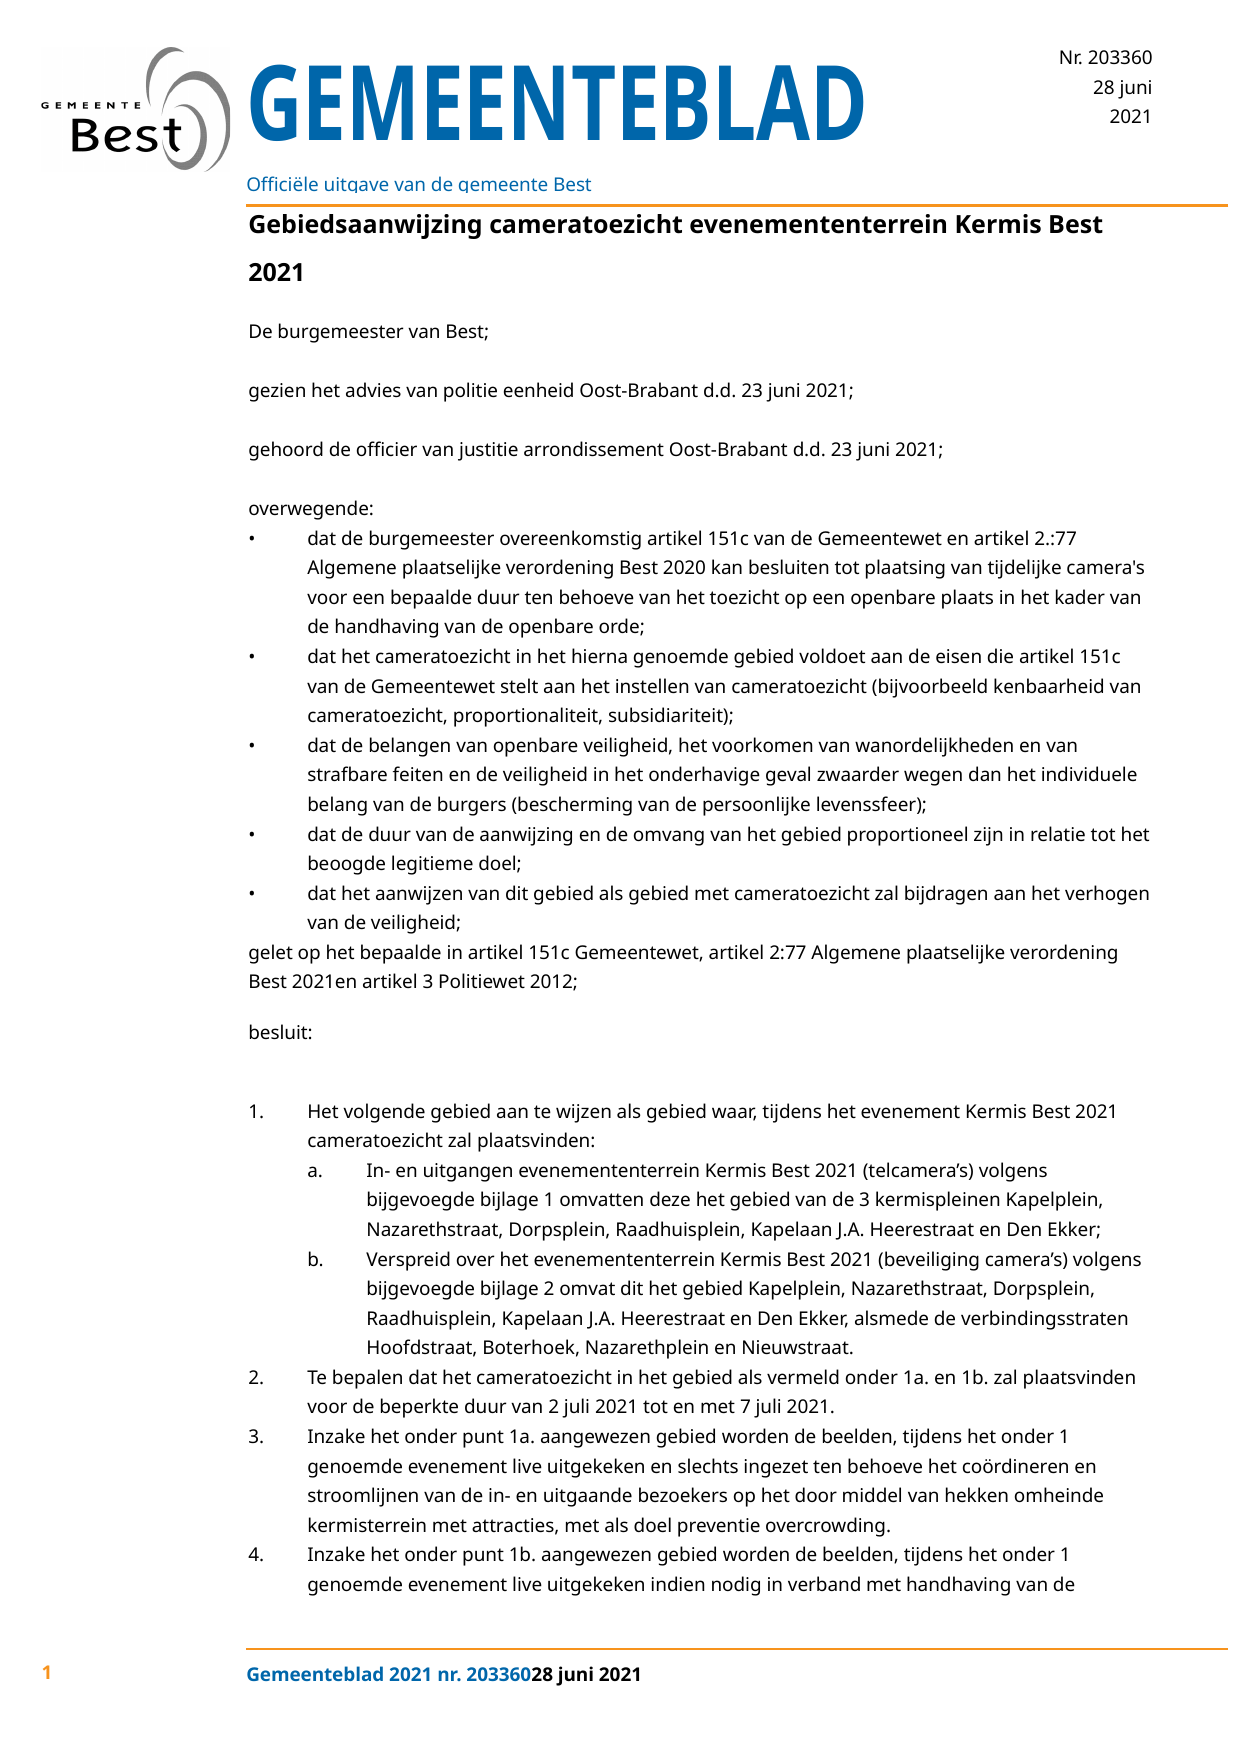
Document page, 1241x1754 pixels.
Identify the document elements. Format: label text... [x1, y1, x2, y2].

text overwegende: [248, 495, 1152, 521]
list dat het aanwijzen van dit gebied als gebied met cameratoezicht zal bijdragen aan het verhogen van de veiligheid; [248, 880, 1152, 935]
picture [41, 47, 231, 172]
list dat de duur van de aanwijzing en de omvang van het gebied proportioneel zijn in relatie tot het beoogde legitieme doel; [248, 821, 1152, 876]
text gehoord de officier van justitie arrondissement Oost-Brabant d.d. 23 juni 2021; [248, 436, 1152, 462]
text Gebiedsaanwijzing cameratoezicht evenemententerrein Kermis Best 2021 [248, 207, 1152, 288]
list Inzake het onder punt 1a. aangewezen gebied worden de beelden, tijdens het onder 1 genoemde evenement live uitgekeken en slechts ingezet ten behoeve het coördineren en stroomlijnen van de in- en uitgaande bezoekers op het door middel van hekken omheinde kermisterrein met attracties, met als doel preventie overcrowding. [248, 1423, 1152, 1538]
list dat de burgemeester overeenkomstig artikel 151c van de Gemeentewet en artikel 2.:77 Algemene plaatselijke verordening Best 2020 kan besluiten tot plaatsing van tijdelijke camera's voor een bepaalde duur ten behoeve van het toezicht op een openbare plaats in het kader van de handhaving van de openbare orde; [248, 525, 1152, 639]
text gelet op het bepaalde in artikel 151c Gemeentewet, artikel 2:77 Algemene plaatselijke verordening Best 2021en artikel 3 Politiewet 2012; [248, 939, 1152, 994]
text besluit: [248, 1019, 1152, 1045]
list Het volgende gebied aan te wijzen als gebied waar, tijdens het evenement Kermis Best 2021 cameratoezicht zal plaatsvinden: [248, 1098, 1152, 1153]
list dat de belangen van openbare veiligheid, het voorkomen van wanordelijkheden en van strafbare feiten en de veiligheid in het onderhavige geval zwaarder wegen dan het individuele belang van de burgers (bescherming van de persoonlijke levenssfeer); [248, 732, 1152, 817]
list Te bepalen dat het cameratoezicht in het gebied als vermeld onder 1a. en 1b. zal plaatsvinden voor de beperkte duur van 2 juli 2021 tot en met 7 juli 2021. [248, 1364, 1152, 1419]
list dat het cameratoezicht in het hierna genoemde gebied voldoet aan de eisen die artikel 151c van de Gemeentewet stelt aan het instellen van cameratoezicht (bijvoorbeeld kenbaarheid van cameratoezicht, proportionaliteit, subsidiariteit); [248, 643, 1152, 728]
text gezien het advies van politie eenheid Oost-Brabant d.d. 23 juni 2021; [248, 377, 1152, 403]
list Inzake het onder punt 1b. aangewezen gebied worden de beelden, tijdens het onder 1 genoemde evenement live uitgekeken indien nodig in verband met handhaving van de [248, 1542, 1152, 1597]
list Verspreid over het evenemententerrein Kermis Best 2021 (beveiliging camera’s) volgens bijgevoegde bijlage 2 omvat dit het gebied Kapelplein, Nazarethstraat, Dorpsplein, Raadhuisplein, Kapelaan J.A. Heerestraat en Den Ekker, alsmede de verbindingsstraten Hoofdstraat, Boterhoek, Nazarethplein en Nieuwstraat. [307, 1246, 1152, 1360]
list In- en uitgangen evenemententerrein Kermis Best 2021 (telcamera’s) volgens bijgevoegde bijlage 1 omvatten deze het gebied van de 3 kermispleinen Kapelplein, Nazarethstraat, Dorpsplein, Raadhuisplein, Kapelaan J.A. Heerestraat en Den Ekker; [307, 1157, 1152, 1242]
text De burgemeester van Best; [248, 318, 1152, 344]
